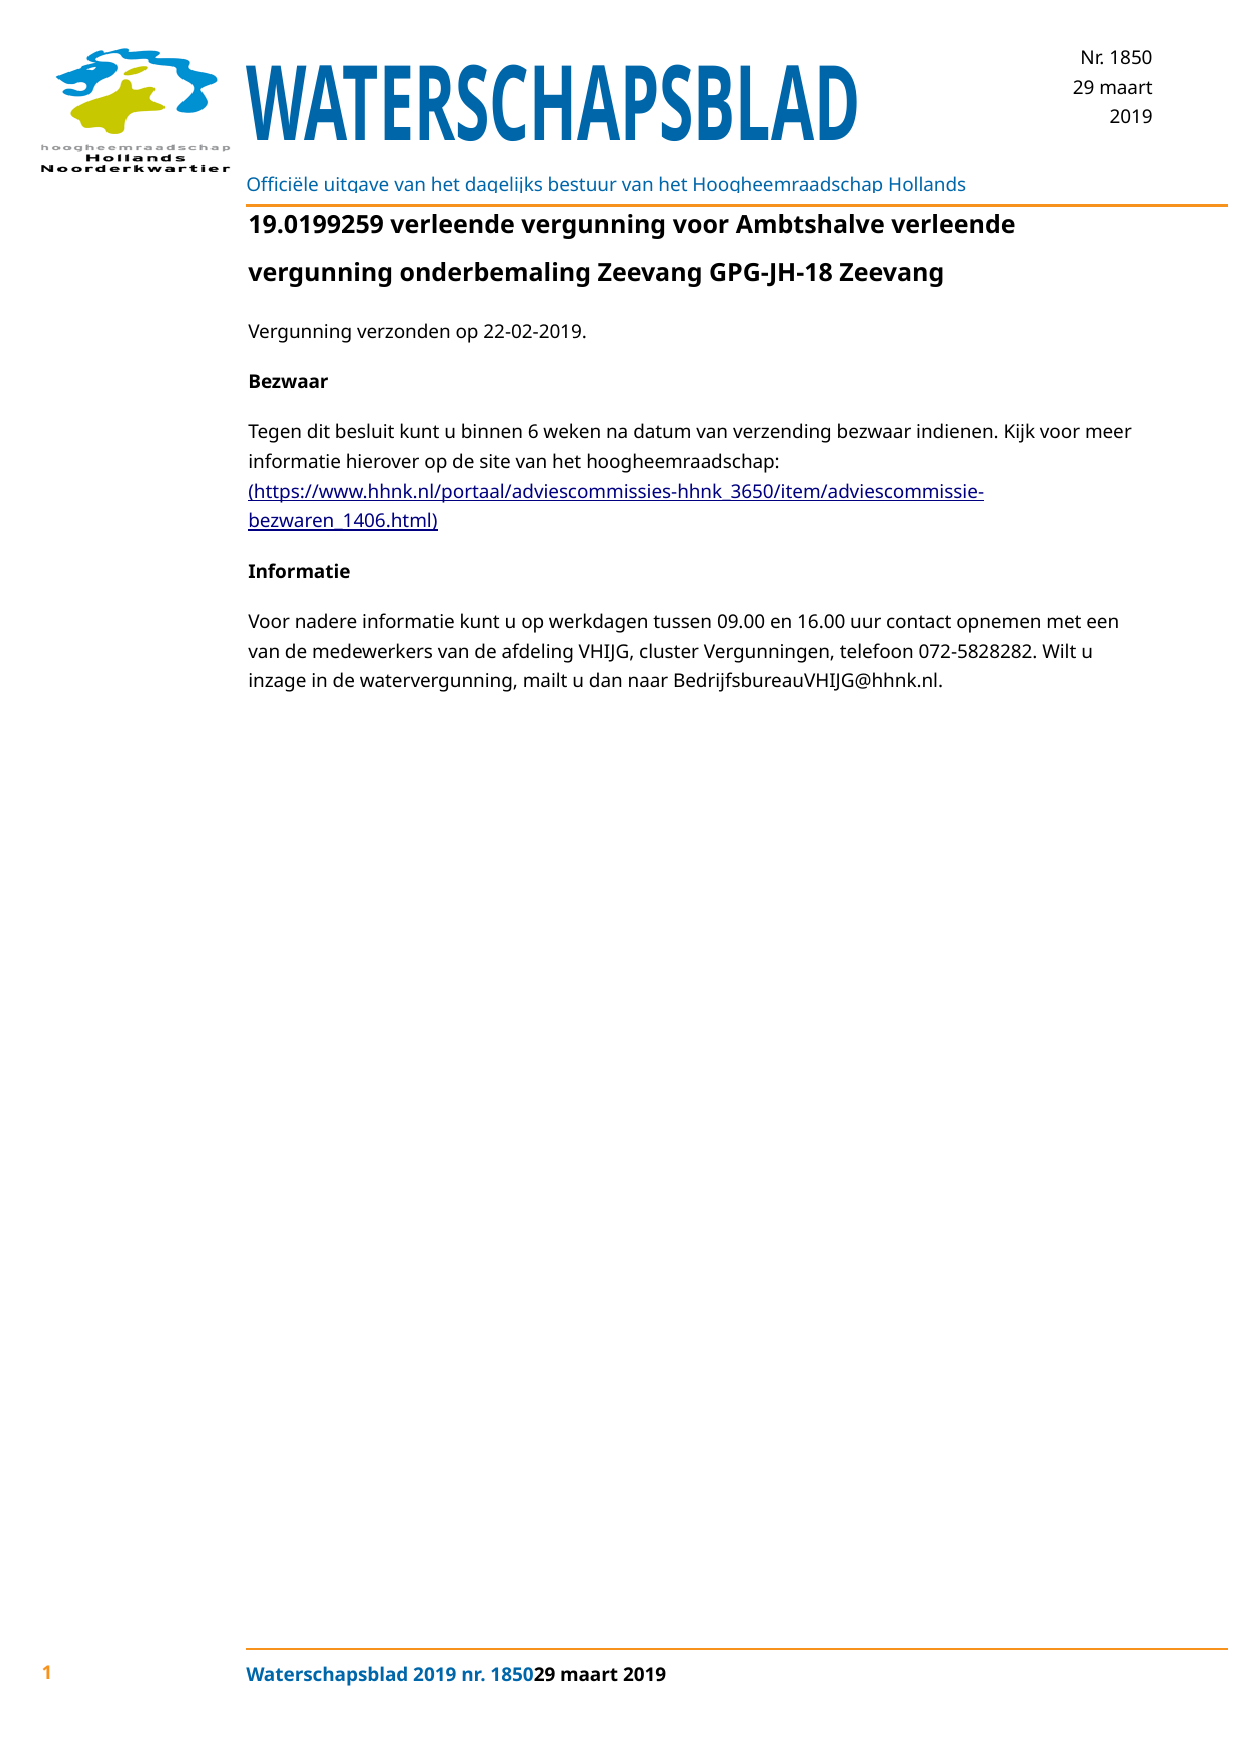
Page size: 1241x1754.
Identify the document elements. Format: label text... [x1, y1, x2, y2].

text Tegen dit besluit kunt u binnen 6 weken na datum van verzending bezwaar indienen. Kijk voor meer informatie hierover op de site van het hoogheemraadschap: (https://www.hhnk.nl/portaal/adviescommissies-hhnk_3650/item/adviescommissie-bezwaren_1406.html) [248, 419, 1152, 533]
text Bezwaar [248, 368, 1152, 394]
text Vergunning verzonden op 22-02-2019. [248, 318, 1152, 344]
text Informatie [248, 558, 1152, 584]
text 19.0199259 verleende vergunning voor Ambtshalve verleende vergunning onderbemaling Zeevang GPG-JH-18 Zeevang [248, 207, 1152, 288]
text Voor nadere informatie kunt u op werkdagen tussen 09.00 en 16.00 uur contact opnemen met een van de medewerkers van de afdeling VHIJG, cluster Vergunningen, telefoon 072-5828282. Wilt u inzage in de watervergunning, mailt u dan naar BedrijfsbureauVHIJG@hhnk.nl. [248, 608, 1152, 693]
picture [41, 47, 231, 172]
